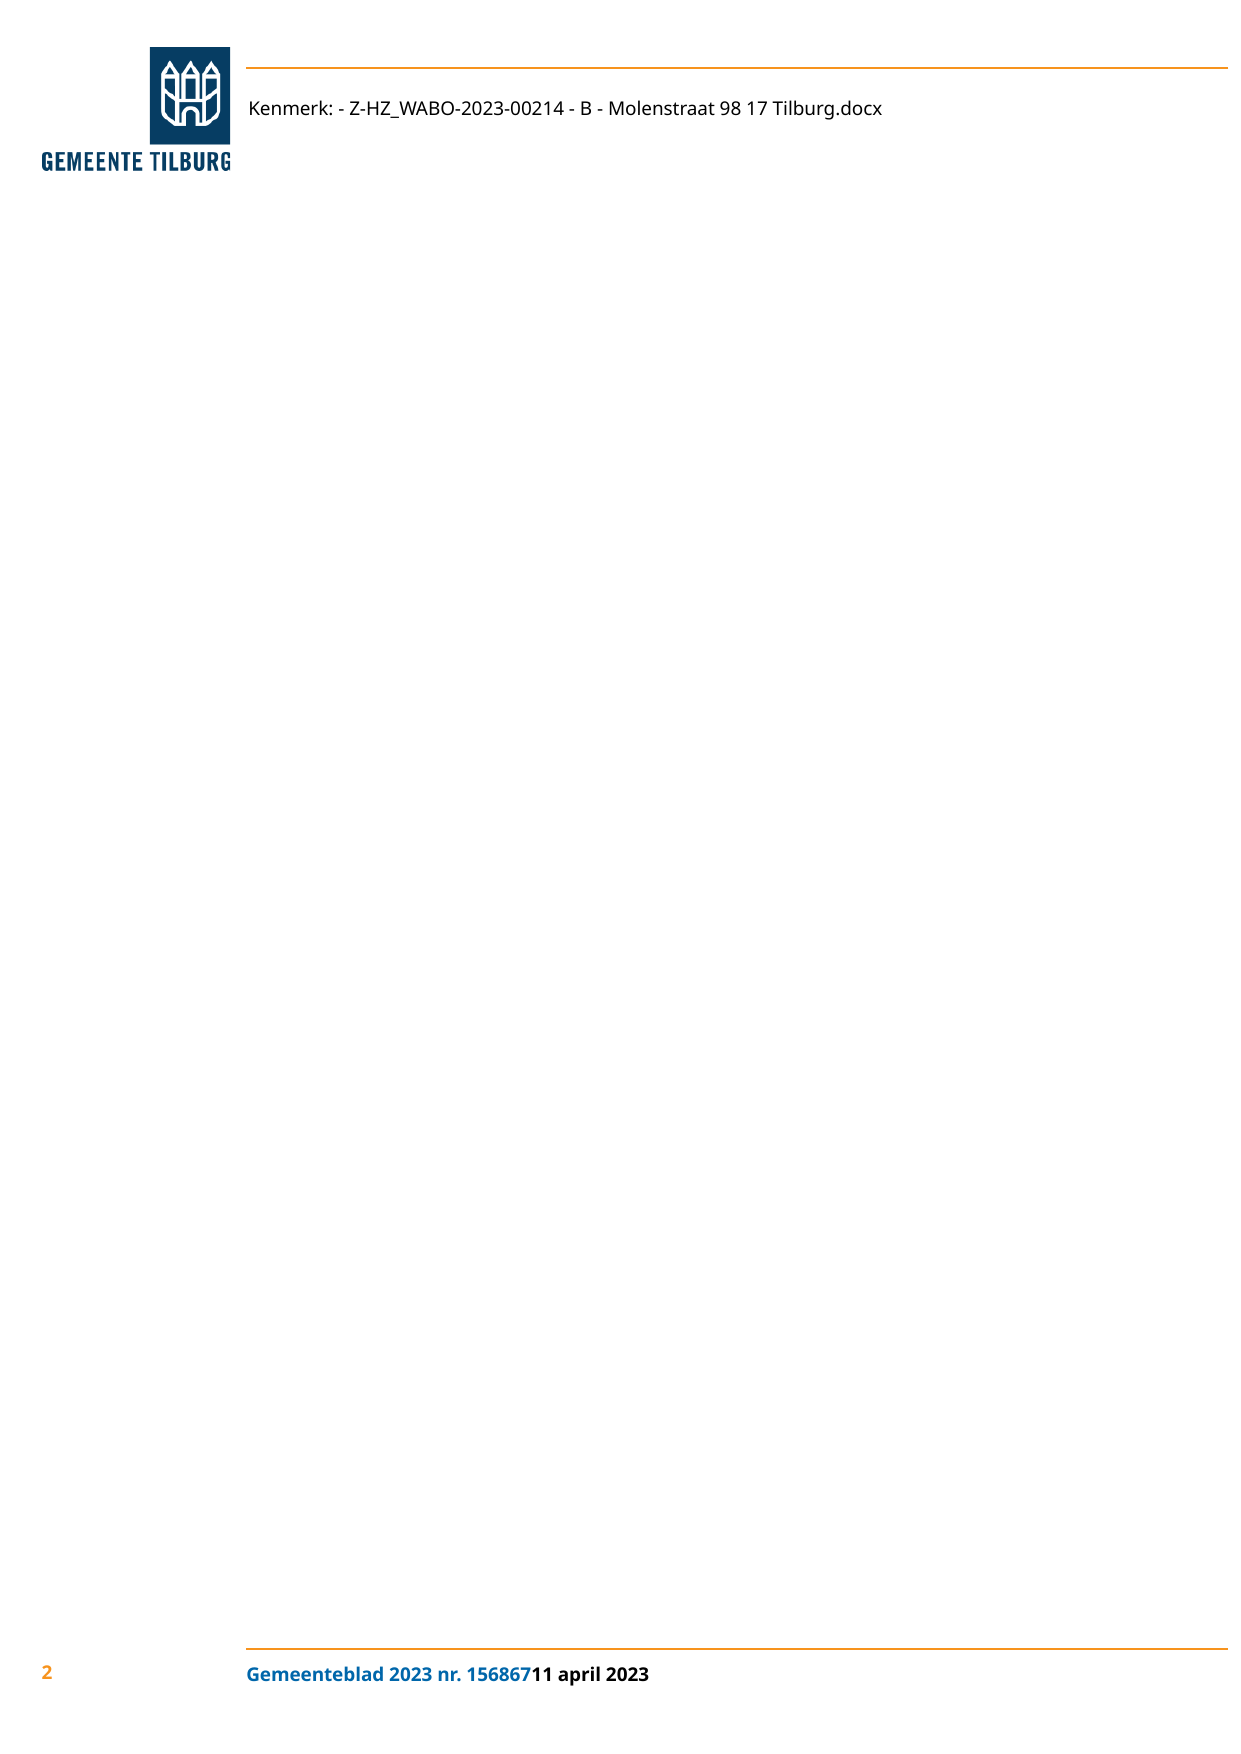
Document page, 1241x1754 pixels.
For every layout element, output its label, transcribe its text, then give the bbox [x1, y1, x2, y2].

text Kenmerk: - Z-HZ_WABO-2023-00214 - B - Molenstraat 98 17 Tilburg.docx [248, 95, 1152, 121]
picture [41, 47, 231, 172]
